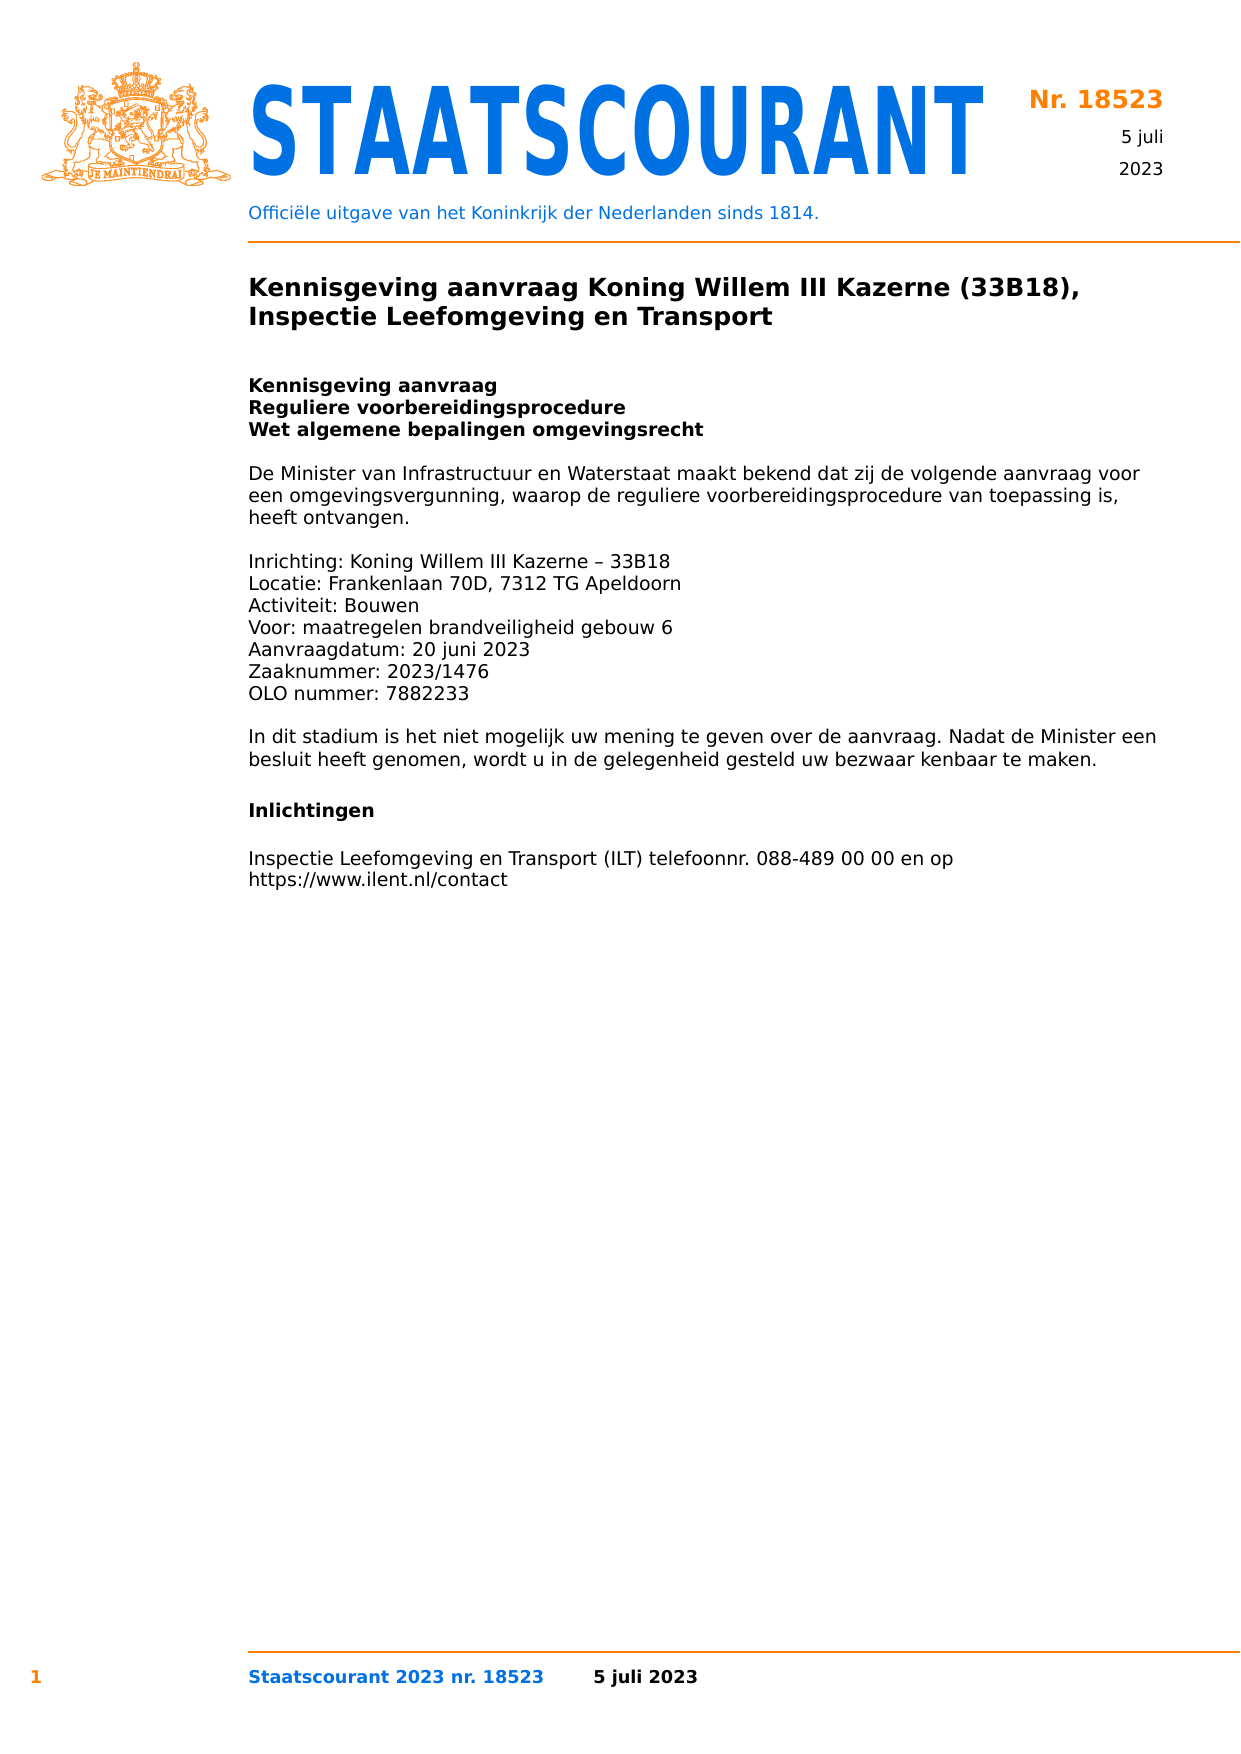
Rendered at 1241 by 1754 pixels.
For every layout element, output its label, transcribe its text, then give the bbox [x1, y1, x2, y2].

text Reguliere voorbereidingsprocedure [248, 397, 1163, 419]
table_cell 5 juli [998, 121, 1240, 153]
text Voor: maatregelen brandveiligheid gebouw 6 [248, 617, 1163, 639]
text Wet algemene bepalingen omgevingsrecht [248, 419, 1163, 441]
subtitle Kennisgeving aanvraag Koning Willem III Kazerne (33B18), Inspectie Leefomgeving en Transport [248, 273, 1163, 331]
text Kennisgeving aanvraag [248, 375, 1163, 397]
text Inrichting: Koning Willem III Kazerne – 33B18 [248, 551, 1163, 573]
text Zaaknummer: 2023/1476 [248, 661, 1163, 683]
text Aanvraagdatum: 20 juni 2023 [248, 639, 1163, 661]
text Locatie: Frankenlaan 70D, 7312 TG Apeldoorn [248, 573, 1163, 595]
picture [41, 62, 231, 186]
text Inspectie Leefomgeving en Transport (ILT) telefoonnr. 088-489 00 00 en op https://www.ilent.nl/contact [248, 847, 1163, 891]
text Activiteit: Bouwen [248, 595, 1163, 617]
table_cell Officiële uitgave van het Koninkrijk der Nederlanden sinds 1814. [248, 203, 1240, 241]
table_header [25, 62, 248, 241]
table_header STAATSCOURANT [248, 62, 998, 203]
subtitle Inlichtingen [248, 800, 1163, 822]
table_header Nr. 18523 [998, 62, 1240, 121]
text OLO nummer: 7882233 [248, 683, 1163, 704]
text In dit stadium is het niet mogelijk uw mening te geven over de aanvraag. Nadat de Minister een besluit heeft genomen, wordt u in de gelegenheid gesteld uw bezwaar kenbaar te maken. [248, 726, 1163, 770]
text De Minister van Infrastructuur en Waterstaat maakt bekend dat zij de volgende aanvraag voor een omgevingsvergunning, waarop de reguliere voorbereidingsprocedure van toepassing is, heeft ontvangen. [248, 463, 1163, 529]
table_cell 2023 [998, 153, 1240, 203]
